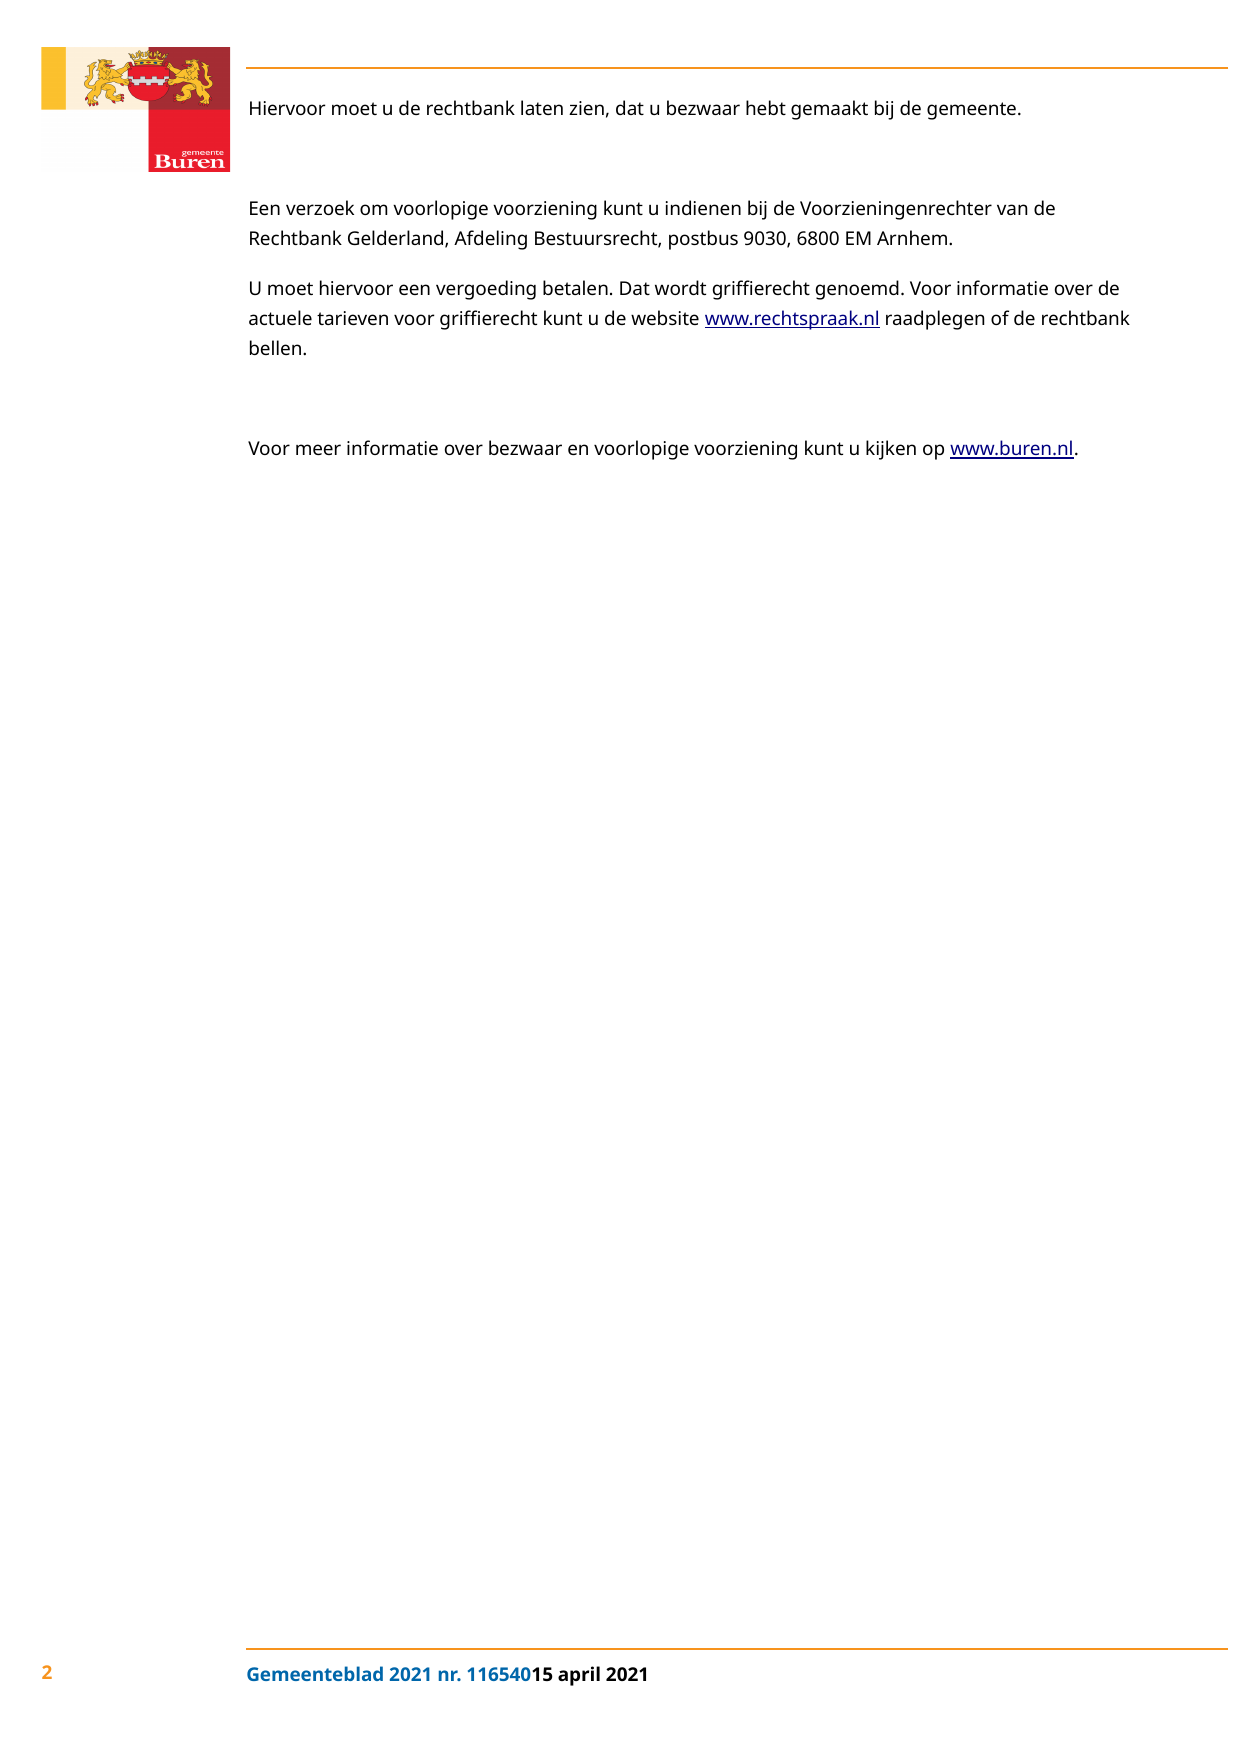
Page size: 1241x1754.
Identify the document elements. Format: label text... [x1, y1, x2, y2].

text Een verzoek om voorlopige voorziening kunt u indienen bij de Voorzieningenrechter van de Rechtbank Gelderland, Afdeling Bestuursrecht, postbus 9030, 6800 EM Arnhem. [248, 196, 1152, 251]
text Voor meer informatie over bezwaar en voorlopige voorziening kunt u kijken op www.buren.nl. [248, 436, 1152, 461]
picture [41, 47, 231, 172]
text U moet hiervoor een vergoeding betalen. Dat wordt griffierecht genoemd. Voor informatie over de actuele tarieven voor griffierecht kunt u de website www.rechtspraak.nl raadplegen of de rechtbank bellen. [248, 276, 1152, 361]
text Hiervoor moet u de rechtbank laten zien, dat u bezwaar hebt gemaakt bij de gemeente. [248, 95, 1152, 121]
